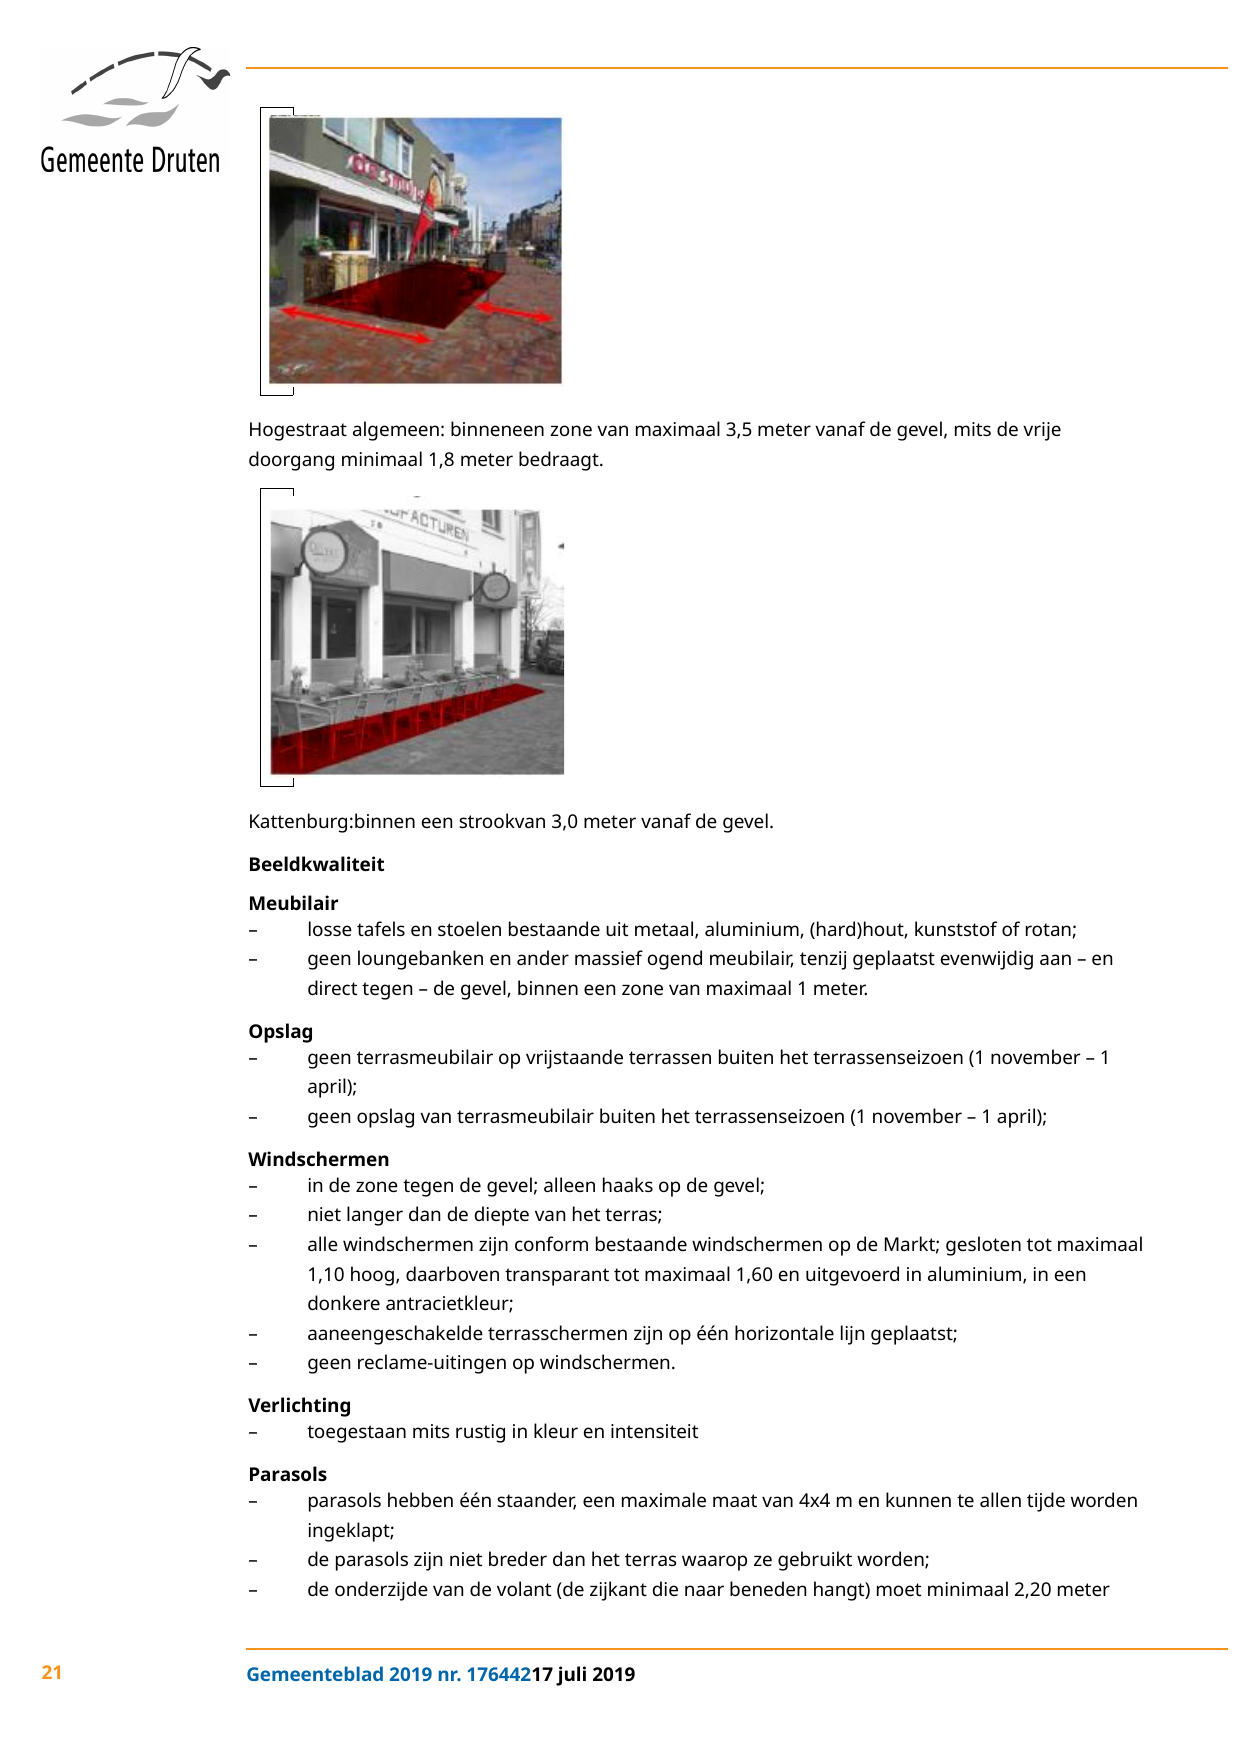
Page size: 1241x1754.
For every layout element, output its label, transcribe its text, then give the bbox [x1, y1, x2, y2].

text Parasols [248, 1462, 1152, 1487]
list niet langer dan de diepte van het terras; [248, 1202, 1152, 1227]
picture [268, 115, 565, 387]
list losse tafels en stoelen bestaande uit metaal, aluminium, (hard)hout, kunststof of rotan; [248, 916, 1152, 942]
list aaneengeschakelde terrasschermen zijn op één horizontale lijn geplaatst; [248, 1320, 1152, 1346]
picture [268, 496, 565, 778]
list parasols hebben één staander, een maximale maat van 4x4 m en kunnen te allen tijde worden ingeklapt; [248, 1487, 1152, 1543]
text Opslag [248, 1018, 1152, 1044]
text Meubilair [248, 890, 1152, 916]
list geen terrasmeubilair op vrijstaande terrassen buiten het terrassenseizoen (1 november – 1 april); [248, 1044, 1152, 1099]
text Beeldkwaliteit [248, 851, 1152, 877]
list toegestaan mits rustig in kleur en intensiteit [248, 1418, 1152, 1444]
list de parasols zijn niet breder dan het terras waarop ze gebruikt worden; [248, 1546, 1152, 1572]
list in de zone tegen de gevel; alleen haaks op de gevel; [248, 1172, 1152, 1198]
picture [41, 47, 231, 172]
text Windschermen [248, 1146, 1152, 1172]
text Verlichting [248, 1393, 1152, 1418]
text Hogestraat algemeen: binneneen zone van maximaal 3,5 meter vanaf de gevel, mits de vrije doorgang minimaal 1,8 meter bedraagt. [248, 416, 1152, 472]
list geen reclame-uitingen op windschermen. [248, 1349, 1152, 1375]
list geen opslag van terrasmeubilair buiten het terrassenseizoen (1 november – 1 april); [248, 1103, 1152, 1129]
text Kattenburg:binnen een strookvan 3,0 meter vanaf de gevel. [248, 808, 1152, 834]
list geen loungebanken en ander massief ogend meubilair, tenzij geplaatst evenwijdig aan – en direct tegen – de gevel, binnen een zone van maximaal 1 meter. [248, 946, 1152, 1001]
list alle windschermen zijn conform bestaande windschermen op de Markt; gesloten tot maximaal 1,10 hoog, daarboven transparant tot maximaal 1,60 en uitgevoerd in aluminium, in een donkere antracietkleur; [248, 1231, 1152, 1316]
list de onderzijde van de volant (de zijkant die naar beneden hangt) moet minimaal 2,20 meter [248, 1576, 1152, 1602]
